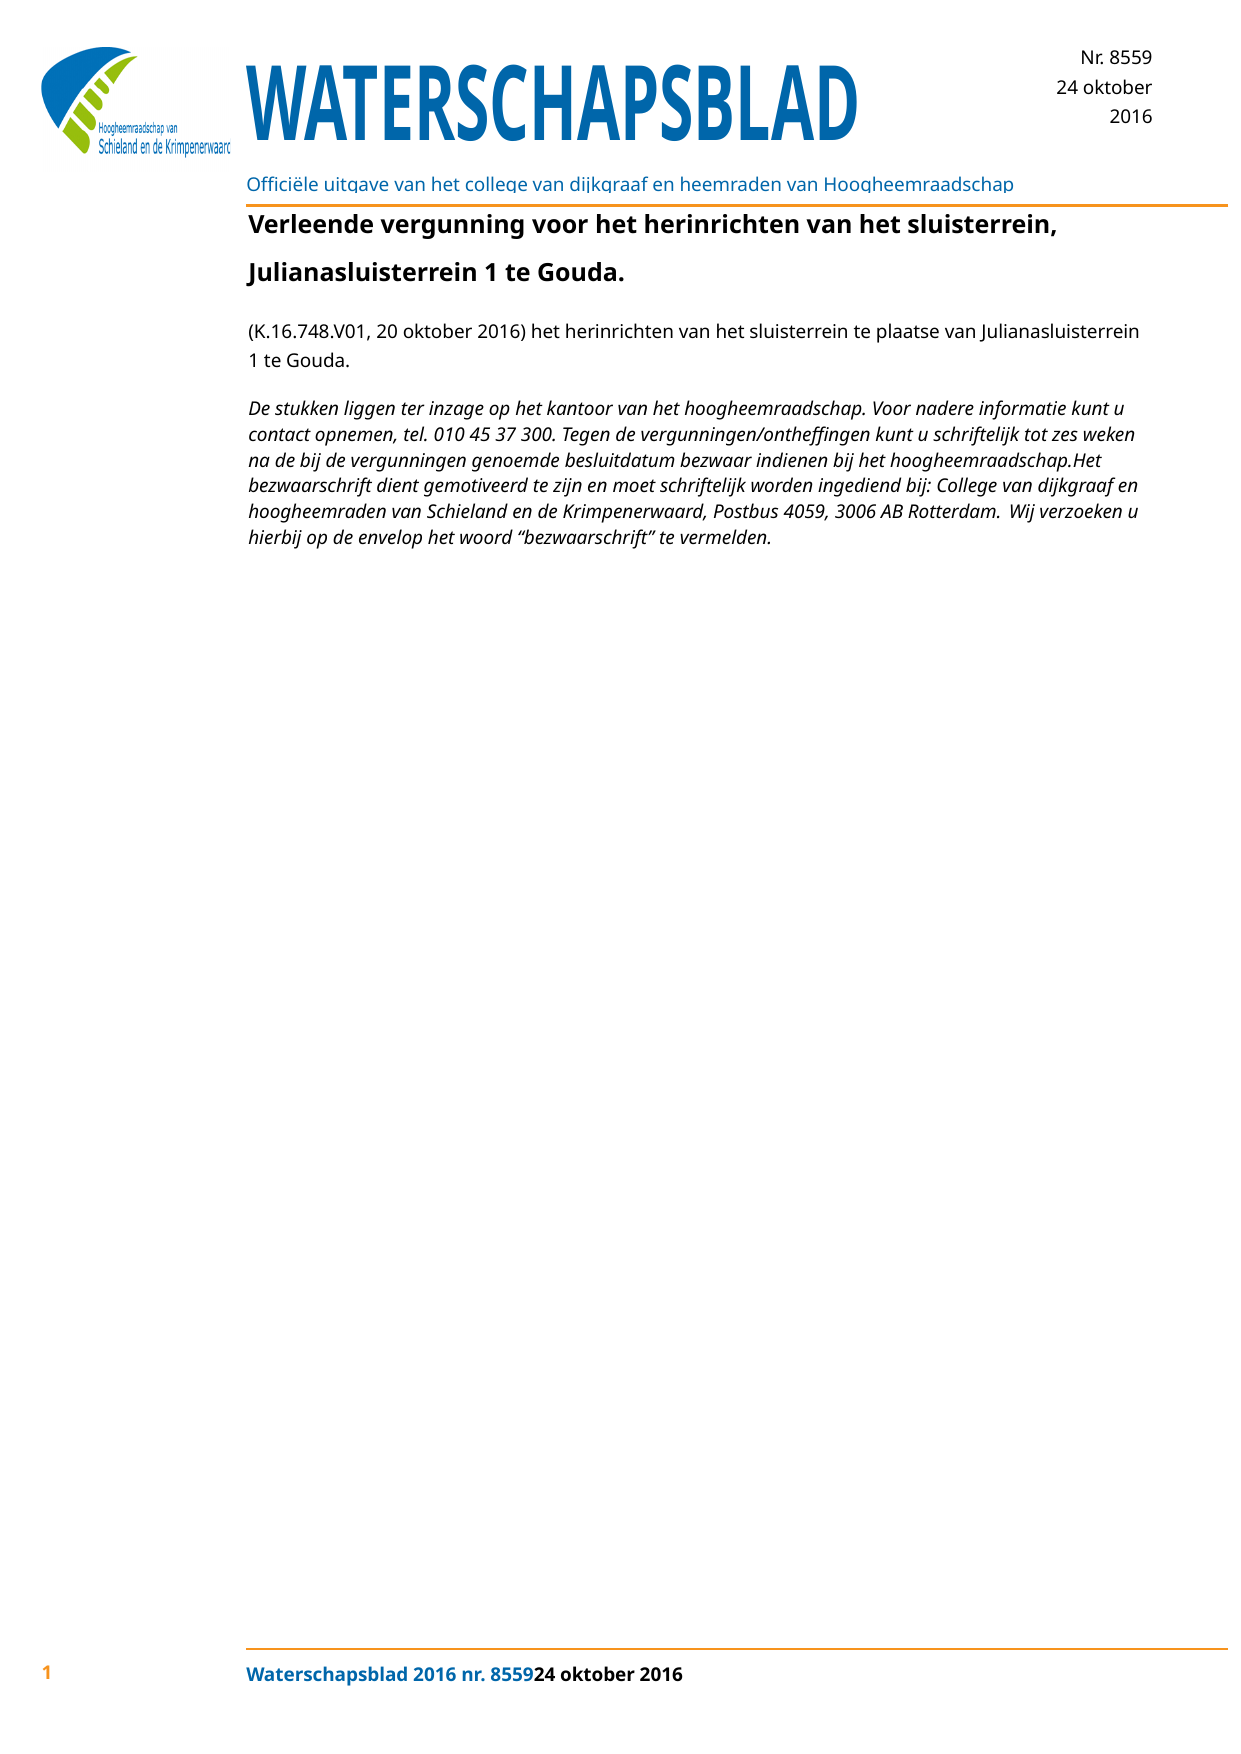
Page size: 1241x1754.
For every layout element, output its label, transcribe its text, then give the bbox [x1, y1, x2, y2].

text Verleende vergunning voor het herinrichten van het sluisterrein, Julianasluisterrein 1 te Gouda. [248, 207, 1152, 288]
picture [41, 47, 231, 172]
text De stukken liggen ter inzage op het kantoor van het hoogheemraadschap. Voor nadere informatie kunt u contact opnemen, tel. 010 45 37 300. Tegen de vergunningen/ontheffingen kunt u schriftelijk tot zes weken na de bij de vergunningen genoemde besluitdatum bezwaar indienen bij het hoogheemraadschap.Het bezwaarschrift dient gemotiveerd te zijn en moet schriftelijk worden ingediend bij: College van dijkgraaf en hoogheemraden van Schieland en de Krimpenerwaard, Postbus 4059, 3006 AB Rotterdam. Wij verzoeken u hierbij op de envelop het woord “bezwaarschrift” te vermelden. [248, 395, 1152, 550]
text (K.16.748.V01, 20 oktober 2016) het herinrichten van het sluisterrein te plaatse van Julianasluisterrein 1 te Gouda. [248, 318, 1152, 373]
